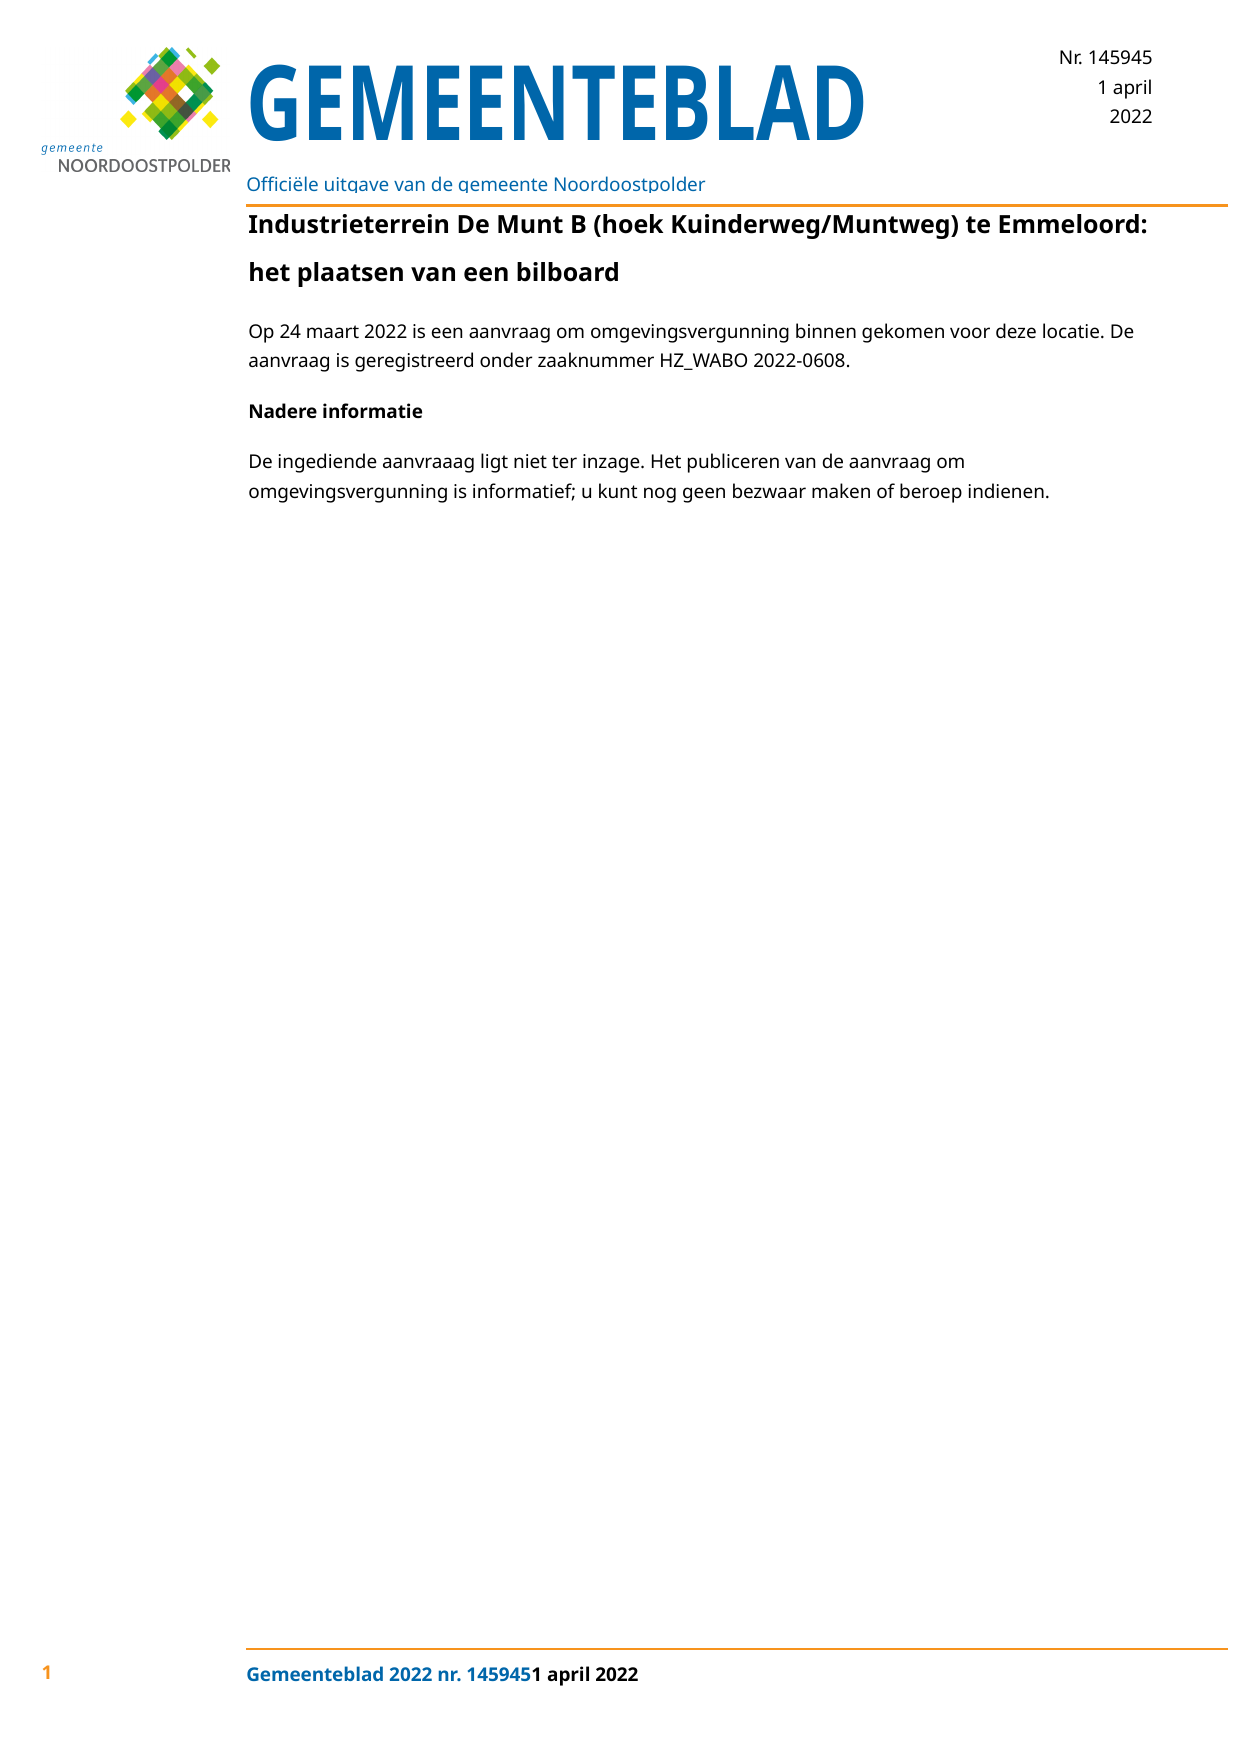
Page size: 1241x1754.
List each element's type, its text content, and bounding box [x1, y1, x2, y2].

text Op 24 maart 2022 is een aanvraag om omgevingsvergunning binnen gekomen voor deze locatie. De aanvraag is geregistreerd onder zaaknummer HZ_WABO 2022-0608. [248, 318, 1152, 373]
text Industrieterrein De Munt B (hoek Kuinderweg/Muntweg) te Emmeloord: het plaatsen van een bilboard [248, 207, 1152, 288]
text De ingediende aanvraaag ligt niet ter inzage. Het publiceren van de aanvraag om omgevingsvergunning is informatief; u kunt nog geen bezwaar maken of beroep indienen. [248, 448, 1152, 504]
text Nadere informatie [248, 398, 1152, 424]
picture [41, 47, 231, 172]
